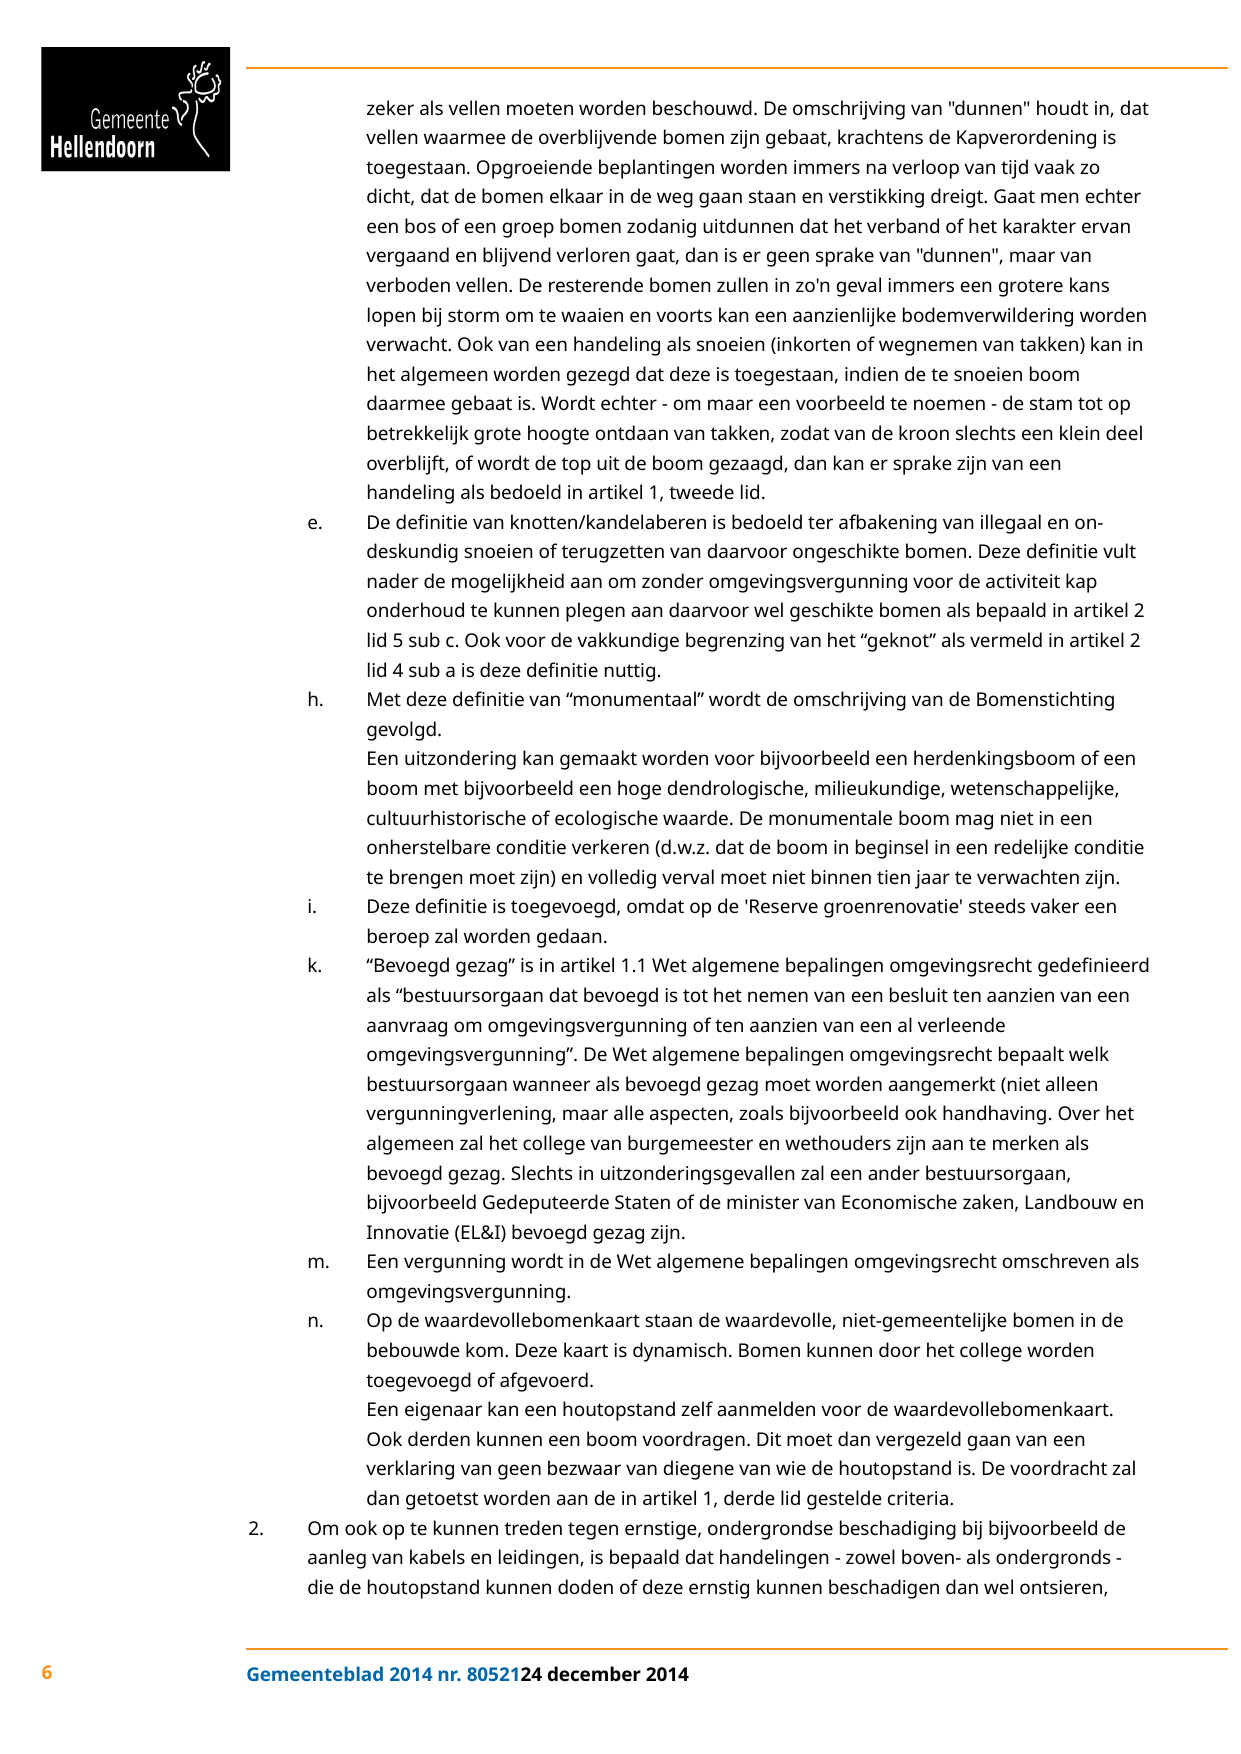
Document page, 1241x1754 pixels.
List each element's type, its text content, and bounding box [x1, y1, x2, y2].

list De definitie van knotten/kandelaberen is bedoeld ter afbakening van illegaal en on-deskundig snoeien of terugzetten van daarvoor ongeschikte bomen. Deze definitie vult nader de mogelijkheid aan om zonder omgevingsvergunning voor de activiteit kap onderhoud te kunnen plegen aan daarvoor wel geschikte bomen als bepaald in artikel 2 lid 5 sub c. Ook voor de vakkundige begrenzing van het “geknot” als vermeld in artikel 2 lid 4 sub a is deze definitie nuttig. [307, 509, 1152, 683]
list zeker als vellen moeten worden beschouwd. De omschrijving van "dunnen" houdt in, dat vellen waarmee de overblijvende bomen zijn gebaat, krachtens de Kapverordening is toegestaan. Opgroeiende beplantingen worden immers na verloop van tijd vaak zo dicht, dat de bomen elkaar in de weg gaan staan en verstikking dreigt. Gaat men echter een bos of een groep bomen zodanig uitdunnen dat het verband of het karakter ervan vergaand en blijvend verloren gaat, dan is er geen sprake van "dunnen", maar van verboden vellen. De resterende bomen zullen in zo'n geval immers een grotere kans lopen bij storm om te waaien en voorts kan een aanzienlijke bodemverwildering worden verwacht. Ook van een handeling als snoeien (inkorten of wegnemen van takken) kan in het algemeen worden gezegd dat deze is toegestaan, indien de te snoeien boom daarmee gebaat is. Wordt echter - om maar een voorbeeld te noemen - de stam tot op betrekkelijk grote hoogte ontdaan van takken, zodat van de kroon slechts een klein deel overblijft, of wordt de top uit de boom gezaagd, dan kan er sprake zijn van een handeling als bedoeld in artikel 1, tweede lid. [307, 95, 1152, 505]
list Op de waardevollebomenkaart staan de waardevolle, niet-gemeentelijke bomen in de bebouwde kom. Deze kaart is dynamisch. Bomen kunnen door het college worden toegevoegd of afgevoerd. [307, 1308, 1152, 1393]
list “Bevoegd gezag” is in artikel 1.1 Wet algemene bepalingen omgevingsrecht gedefinieerd als “bestuursorgaan dat bevoegd is tot het nemen van een besluit ten aanzien van een aanvraag om omgevingsvergunning of ten aanzien van een al verleende omgevingsvergunning”. De Wet algemene bepalingen omgevingsrecht bepaalt welk bestuursorgaan wanneer als bevoegd gezag moet worden aangemerkt (niet alleen vergunningverlening, maar alle aspecten, zoals bijvoorbeeld ook handhaving. Over het algemeen zal het college van burgemeester en wethouders zijn aan te merken als bevoegd gezag. Slechts in uitzonderingsgevallen zal een ander bestuursorgaan, bijvoorbeeld Gedeputeerde Staten of de minister van Economische zaken, Landbouw en Innovatie (EL&I) bevoegd gezag zijn. [307, 953, 1152, 1245]
list Een vergunning wordt in de Wet algemene bepalingen omgevingsrecht omschreven als omgevingsvergunning. [307, 1248, 1152, 1304]
list Deze definitie is toegevoegd, omdat op de 'Reserve groenrenovatie' steeds vaker een beroep zal worden gedaan. [307, 893, 1152, 949]
list Een eigenaar kan een houtopstand zelf aanmelden voor de waardevollebomenkaart. Ook derden kunnen een boom voordragen. Dit moet dan vergezeld gaan van een verklaring van geen bezwaar van diegene van wie de houtopstand is. De voordracht zal dan getoetst worden aan de in artikel 1, derde lid gestelde criteria. [307, 1396, 1152, 1511]
list Een uitzondering kan gemaakt worden voor bijvoorbeeld een herdenkingsboom of een boom met bijvoorbeeld een hoge dendrologische, milieukundige, wetenschappelijke, cultuurhistorische of ecologische waarde. De monumentale boom mag niet in een onherstelbare conditie verkeren (d.w.z. dat de boom in beginsel in een redelijke conditie te brengen moet zijn) en volledig verval moet niet binnen tien jaar te verwachten zijn. [307, 746, 1152, 890]
picture [41, 47, 231, 172]
list Met deze definitie van “monumentaal” wordt de omschrijving van de Bomenstichting gevolgd. [307, 686, 1152, 742]
list Om ook op te kunnen treden tegen ernstige, ondergrondse beschadiging bij bijvoorbeeld de aanleg van kabels en leidingen, is bepaald dat handelingen - zowel boven- als ondergronds - die de houtopstand kunnen doden of deze ernstig kunnen beschadigen dan wel ontsieren, [248, 1515, 1152, 1600]
